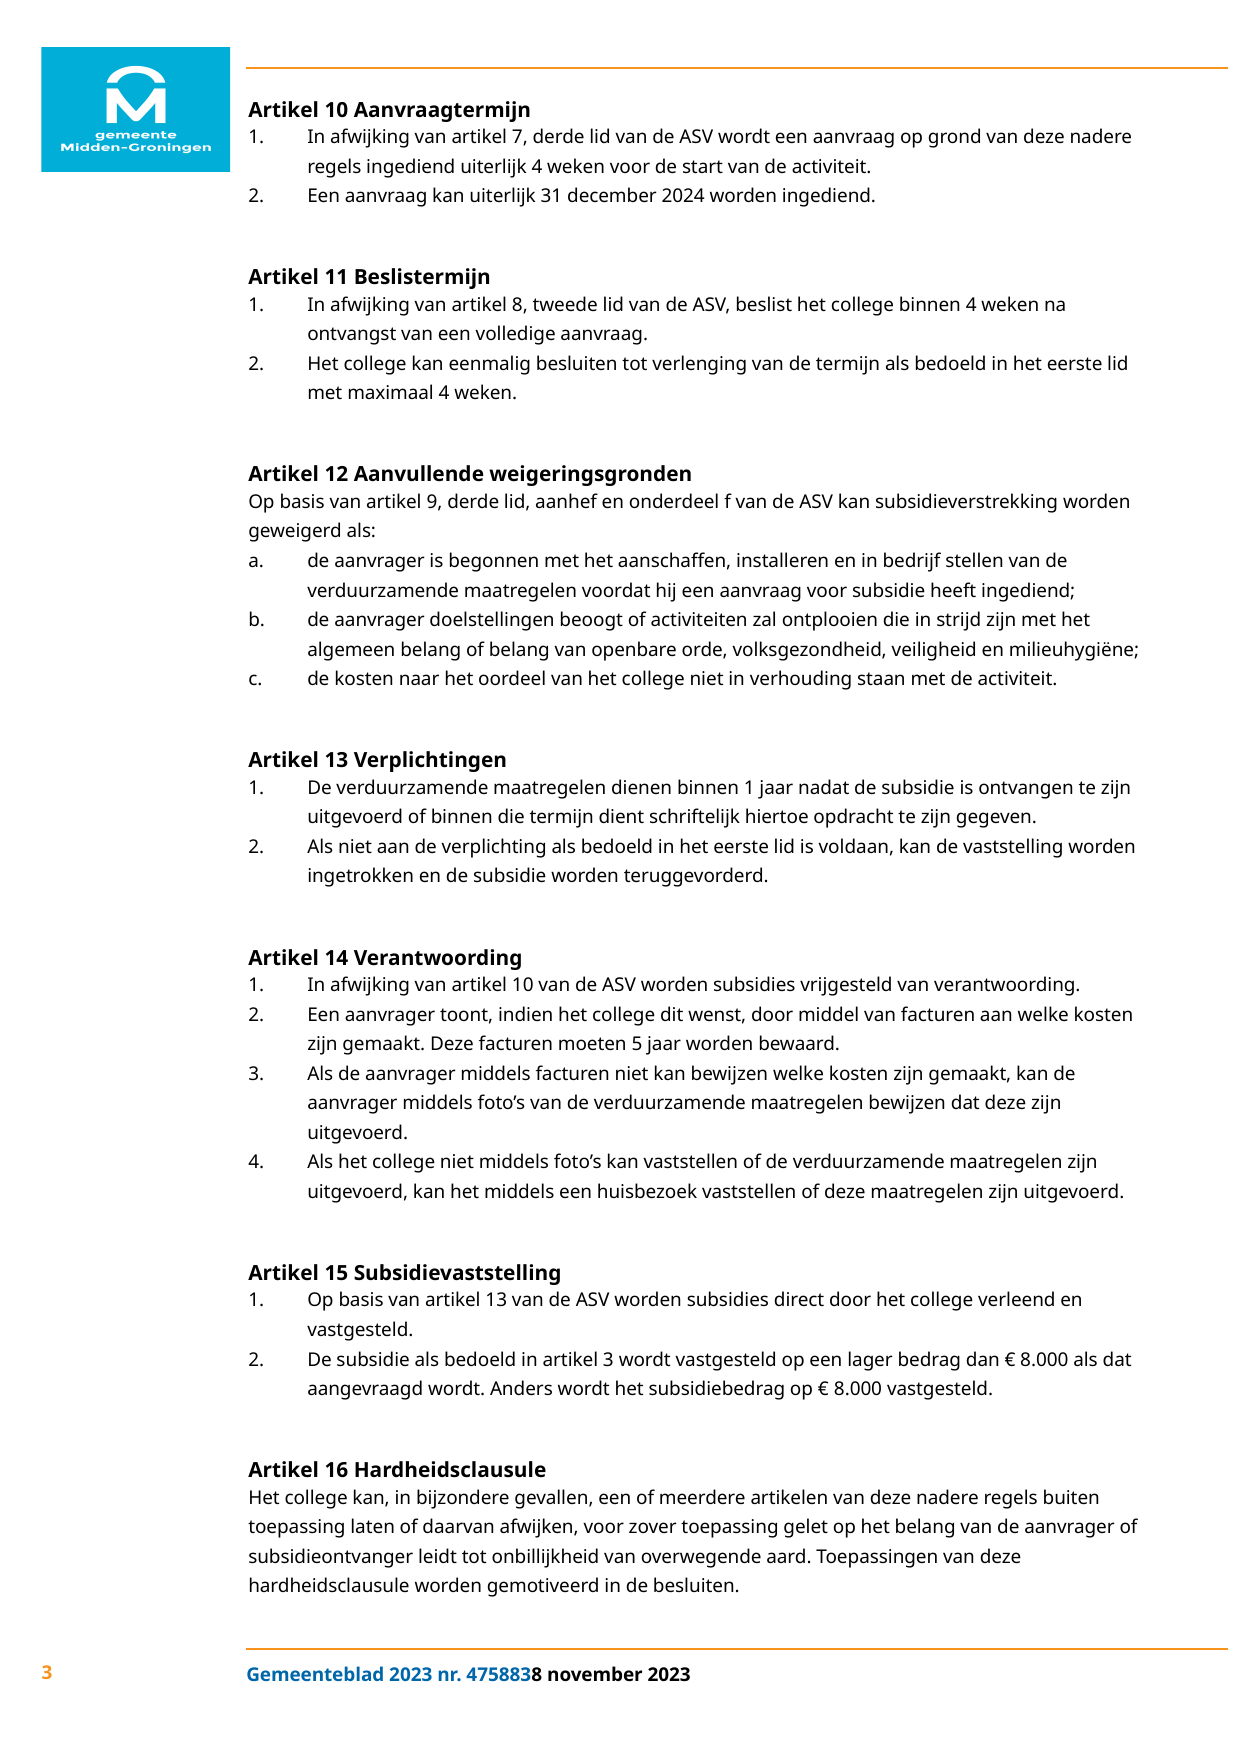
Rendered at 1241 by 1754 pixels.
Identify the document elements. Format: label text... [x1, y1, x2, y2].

text Artikel 12 Aanvullende weigeringsgronden [248, 459, 1152, 488]
list Op basis van artikel 13 van de ASV worden subsidies direct door het college verleend en vastgesteld. [248, 1287, 1152, 1342]
list De subsidie als bedoeld in artikel 3 wordt vastgesteld op een lager bedrag dan € 8.000 als dat aangevraagd wordt. Anders wordt het subsidiebedrag op € 8.000 vastgesteld. [248, 1346, 1152, 1401]
list De verduurzamende maatregelen dienen binnen 1 jaar nadat de subsidie is ontvangen te zijn uitgevoerd of binnen die termijn dient schriftelijk hiertoe opdracht te zijn gegeven. [248, 774, 1152, 829]
text Het college kan, in bijzondere gevallen, een of meerdere artikelen van deze nadere regels buiten toepassing laten of daarvan afwijken, voor zover toepassing gelet op het belang van de aanvrager of subsidieontvanger leidt tot onbillijkheid van overwegende aard. Toepassingen van deze hardheidsclausule worden gemotiveerd in de besluiten. [248, 1484, 1152, 1598]
list de aanvrager is begonnen met het aanschaffen, installeren en in bedrijf stellen van de verduurzamende maatregelen voordat hij een aanvraag voor subsidie heeft ingediend; [248, 547, 1152, 602]
list In afwijking van artikel 8, tweede lid van de ASV, beslist het college binnen 4 weken na ontvangst van een volledige aanvraag. [248, 291, 1152, 346]
list Als het college niet middels foto’s kan vaststellen of de verduurzamende maatregelen zijn uitgevoerd, kan het middels een huisbezoek vaststellen of deze maatregelen zijn uitgevoerd. [248, 1149, 1152, 1204]
text Artikel 13 Verplichtingen [248, 746, 1152, 774]
picture [107, 89, 165, 122]
list Als niet aan de verplichting als bedoeld in het eerste lid is voldaan, kan de vaststelling worden ingetrokken en de subsidie worden teruggevorderd. [248, 833, 1152, 888]
text Artikel 11 Beslistermijn [248, 262, 1152, 291]
list Een aanvrager toont, indien het college dit wenst, door middel van facturen aan welke kosten zijn gemaakt. Deze facturen moeten 5 jaar worden bewaard. [248, 1001, 1152, 1056]
list In afwijking van artikel 10 van de ASV worden subsidies vrijgesteld van verantwoording. [248, 971, 1152, 997]
list Een aanvraag kan uiterlijk 31 december 2024 worden ingediend. [248, 182, 1152, 208]
list de aanvrager doelstellingen beoogt of activiteiten zal ontplooien die in strijd zijn met het algemeen belang of belang van openbare orde, volksgezondheid, veiligheid en milieuhygiëne; [248, 606, 1152, 662]
text Artikel 14 Verantwoording [248, 943, 1152, 971]
text Artikel 16 Hardheidsclausule [248, 1455, 1152, 1484]
list Als de aanvrager middels facturen niet kan bewijzen welke kosten zijn gemaakt, kan de aanvrager middels foto’s van de verduurzamende maatregelen bewijzen dat deze zijn uitgevoerd. [248, 1060, 1152, 1145]
text Artikel 15 Subsidievaststelling [248, 1258, 1152, 1287]
list de kosten naar het oordeel van het college niet in verhouding staan met de activiteit. [248, 666, 1152, 691]
text Artikel 10 Aanvraagtermijn [248, 95, 1152, 123]
text Op basis van artikel 9, derde lid, aanhef en onderdeel f van de ASV kan subsidieverstrekking worden geweigerd als: [248, 488, 1152, 543]
list In afwijking van artikel 7, derde lid van de ASV wordt een aanvraag op grond van deze nadere regels ingediend uiterlijk 4 weken voor de start van de activiteit. [248, 123, 1152, 178]
picture [108, 66, 164, 82]
picture [184, 146, 190, 153]
list Het college kan eenmalig besluiten tot verlenging van de termijn als bedoeld in het eerste lid met maximaal 4 weken. [248, 350, 1152, 405]
